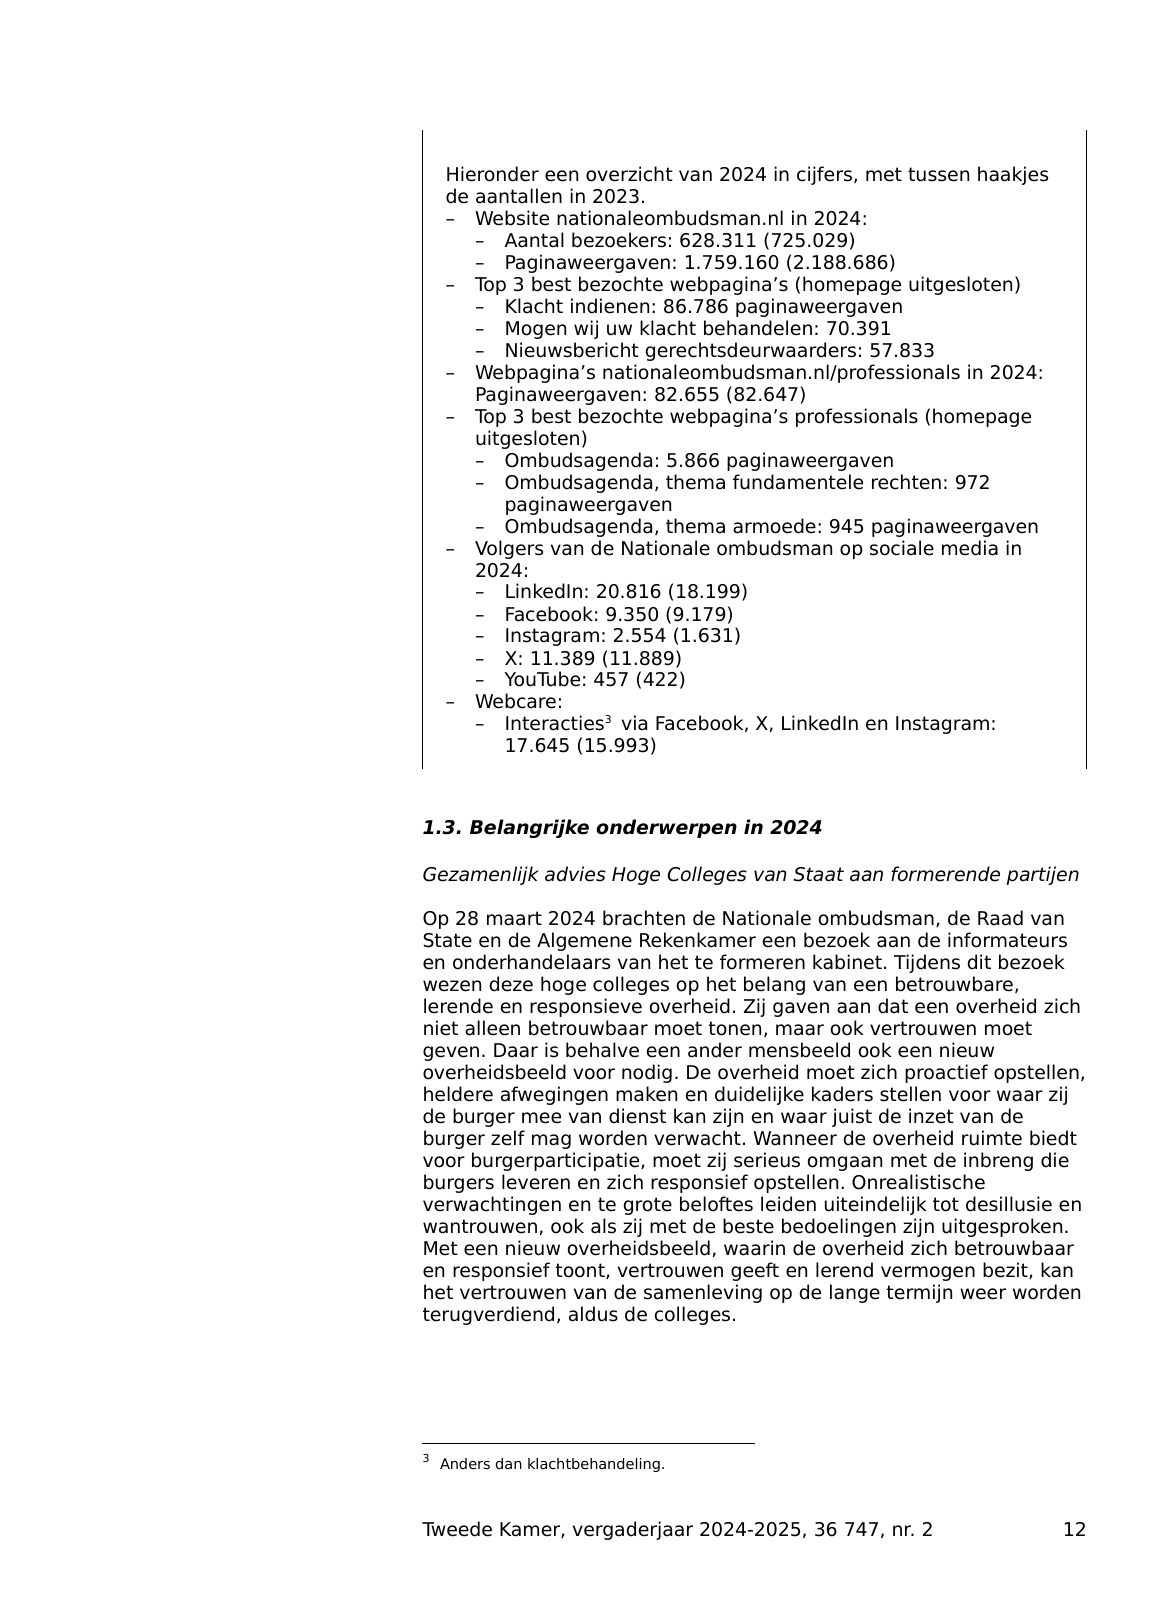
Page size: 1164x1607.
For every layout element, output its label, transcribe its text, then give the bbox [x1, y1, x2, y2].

text Op 28 maart 2024 brachten de Nationale ombudsman, de Raad van State en de Algemene Rekenkamer een bezoek aan de informateurs en onderhandelaars van het te formeren kabinet. Tijdens dit bezoek wezen deze hoge colleges op het belang van een betrouwbare, lerende en responsieve overheid. Zij gaven aan dat een overheid zich niet alleen betrouwbaar moet tonen, maar ook vertrouwen moet geven. Daar is behalve een ander mensbeeld ook een nieuw overheidsbeeld voor nodig. De overheid moet zich proactief opstellen, heldere afwegingen maken en duidelijke kaders stellen voor waar zij de burger mee van dienst kan zijn en waar juist de inzet van de burger zelf mag worden verwacht. Wanneer de overheid ruimte biedt voor burgerparticipatie, moet zij serieus omgaan met de inbreng die burgers leveren en zich responsief opstellen. Onrealistische verwachtingen en te grote beloftes leiden uiteindelijk tot desillusie en wantrouwen, ook als zij met de beste bedoelingen zijn uitgesproken. Met een nieuw overheidsbeeld, waarin de overheid zich betrouwbaar en responsief toont, vertrouwen geeft en lerend vermogen bezit, kan het vertrouwen van de samenleving op de lange termijn weer worden terugverdiend, aldus de colleges. [422, 908, 1087, 1326]
subtitle 1.3. Belangrijke onderwerpen in 2024 [422, 817, 1087, 839]
table_header Hieronder een overzicht van 2024 in cijfers, met tussen haakjes de aantallen in 2023. – Website nationaleombudsman.nl in 2024: – Aantal bezoekers: 628.311 (725.029) – Paginaweergaven: 1.759.160 (2.188.686) – Top 3 best bezochte webpagina’s (homepage uitgesloten) – Klacht indienen: 86.786 paginaweergaven – Mogen wij uw klacht behandelen: 70.391 – Nieuwsbericht gerechtsdeurwaarders: 57.833 – Webpagina’s nationaleombudsman.nl/professionals in 2024: Paginaweergaven: 82.655 (82.647) – Top 3 best bezochte webpagina’s professionals (homepage uitgesloten) – Ombudsagenda: 5.866 paginaweergaven – Ombudsagenda, thema fundamentele rechten: 972 paginaweergaven – Ombudsagenda, thema armoede: 945 paginaweergaven – Volgers van de Nationale ombudsman op sociale media in 2024: – LinkedIn: 20.816 (18.199) – Facebook: 9.350 (9.179) – Instagram: 2.554 (1.631) – X: 11.389 (11.889) – YouTube: 457 (422) – Webcare: – Interacties via Facebook, X, LinkedIn en Instagram: 17.645 (15.993) [423, 130, 1086, 769]
subtitle Gezamenlijk advies Hoge Colleges van Staat aan formerende partijen [422, 864, 1087, 886]
